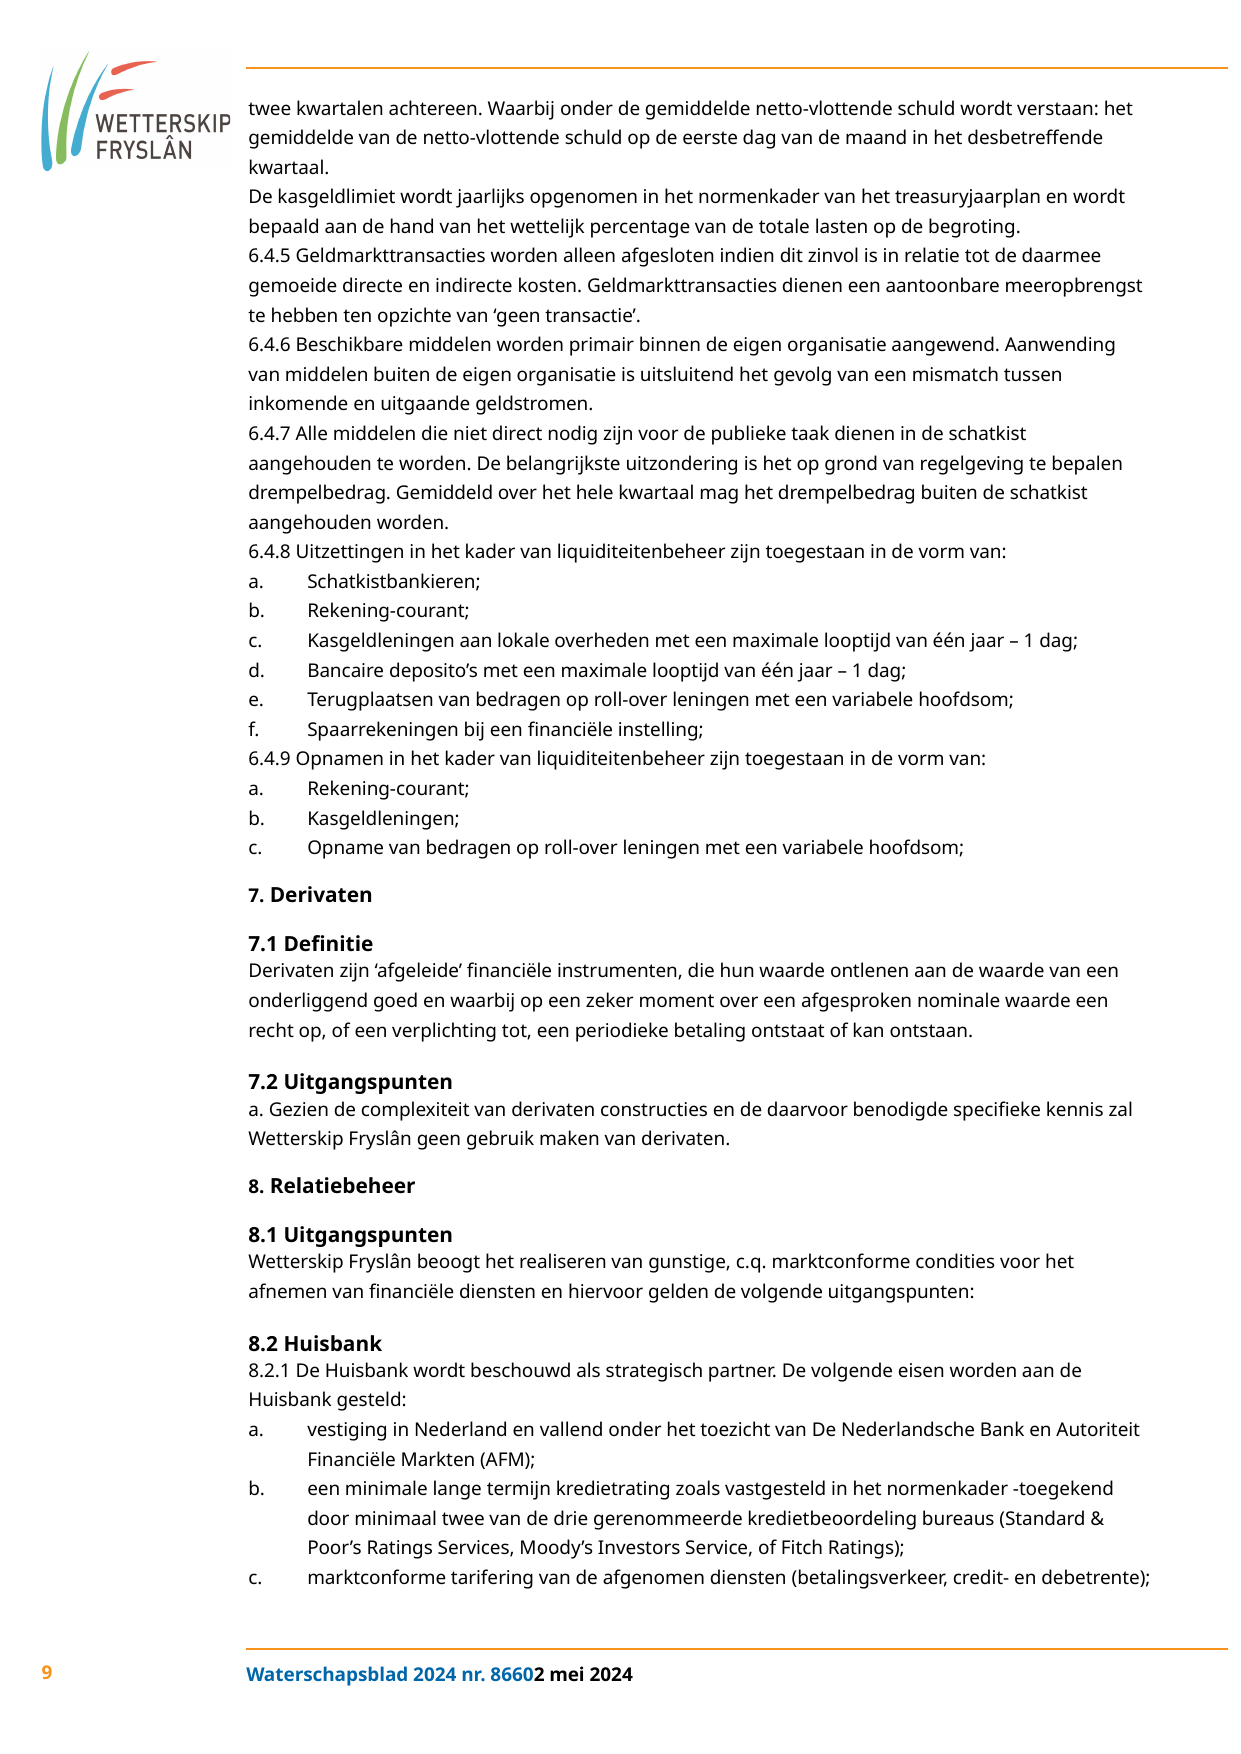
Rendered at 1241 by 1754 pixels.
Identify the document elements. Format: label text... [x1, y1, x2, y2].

list Kasgeldleningen aan lokale overheden met een maximale looptijd van één jaar – 1 dag; [248, 627, 1152, 653]
text Derivaten zijn ‘afgeleide’ financiële instrumenten, die hun waarde ontlenen aan de waarde van een onderliggend goed en waarbij op een zeker moment over een afgesproken nominale waarde een recht op, of een verplichting tot, een periodieke betaling ontstaat of kan ontstaan. [248, 958, 1152, 1043]
list Spaarrekeningen bij een financiële instelling; [248, 716, 1152, 742]
list Opname van bedragen op roll-over leningen met een variabele hoofdsom; [248, 834, 1152, 860]
list marktconforme tarifering van de afgenomen diensten (betalingsverkeer, credit- en debetrente); [248, 1564, 1152, 1590]
list een minimale lange termijn kredietrating zoals vastgesteld in het normenkader -toegekend door minimaal twee van de drie gerenommeerde kredietbeoordeling bureaus (Standard & Poor’s Ratings Services, Moody’s Investors Service, of Fitch Ratings); [248, 1475, 1152, 1560]
text 8.1 Uitgangspunten [248, 1220, 1152, 1249]
text twee kwartalen achtereen. Waarbij onder de gemiddelde netto-vlottende schuld wordt verstaan: het gemiddelde van de netto-vlottende schuld op de eerste dag van de maand in het desbetreffende kwartaal. [248, 95, 1152, 180]
text De kasgeldlimiet wordt jaarlijks opgenomen in het normenkader van het treasuryjaarplan en wordt bepaald aan de hand van het wettelijk percentage van de totale lasten op de begroting. [248, 183, 1152, 239]
text 8.2.1 De Huisbank wordt beschouwd als strategisch partner. De volgende eisen worden aan de Huisbank gesteld: [248, 1357, 1152, 1412]
text 6.4.9 Opnamen in het kader van liquiditeitenbeheer zijn toegestaan in de vorm van: [248, 746, 1152, 771]
text 8.2 Huisbank [248, 1329, 1152, 1357]
list Rekening-courant; [248, 598, 1152, 623]
text 7.2 Uitgangspunten [248, 1067, 1152, 1096]
text 7. Derivaten [248, 880, 1152, 908]
list Rekening-courant; [248, 775, 1152, 801]
text 6.4.5 Geldmarkttransacties worden alleen afgesloten indien dit zinvol is in relatie tot de daarmee gemoeide directe en indirecte kosten. Geldmarkttransacties dienen een aantoonbare meeropbrengst te hebben ten opzichte van ‘geen transactie’. [248, 243, 1152, 328]
text 6.4.8 Uitzettingen in het kader van liquiditeitenbeheer zijn toegestaan in de vorm van: [248, 538, 1152, 564]
list Bancaire deposito’s met een maximale looptijd van één jaar – 1 dag; [248, 657, 1152, 683]
list Schatkistbankieren; [248, 568, 1152, 594]
list Terugplaatsen van bedragen op roll-over leningen met een variabele hoofdsom; [248, 686, 1152, 712]
picture [41, 47, 231, 172]
text Wetterskip Fryslân beoogt het realiseren van gunstige, c.q. marktconforme condities voor het afnemen van financiële diensten en hiervoor gelden de volgende uitgangspunten: [248, 1249, 1152, 1304]
text 6.4.7 Alle middelen die niet direct nodig zijn voor de publieke taak dienen in de schatkist [248, 420, 1152, 446]
text 8. Relatiebeheer [248, 1171, 1152, 1199]
text 7.1 Definitie [248, 929, 1152, 958]
text 6.4.6 Beschikbare middelen worden primair binnen de eigen organisatie aangewend. Aanwending van middelen buiten de eigen organisatie is uitsluitend het gevolg van een mismatch tussen inkomende en uitgaande geldstromen. [248, 331, 1152, 416]
text aangehouden te worden. De belangrijkste uitzondering is het op grond van regelgeving te bepalen drempelbedrag. Gemiddeld over het hele kwartaal mag het drempelbedrag buiten de schatkist aangehouden worden. [248, 450, 1152, 535]
list vestiging in Nederland en vallend onder het toezicht van De Nederlandsche Bank en Autoriteit Financiële Markten (AFM); [248, 1416, 1152, 1472]
list Kasgeldleningen; [248, 805, 1152, 831]
text a. Gezien de complexiteit van derivaten constructies en de daarvoor benodigde specifieke kennis zal Wetterskip Fryslân geen gebruik maken van derivaten. [248, 1096, 1152, 1151]
